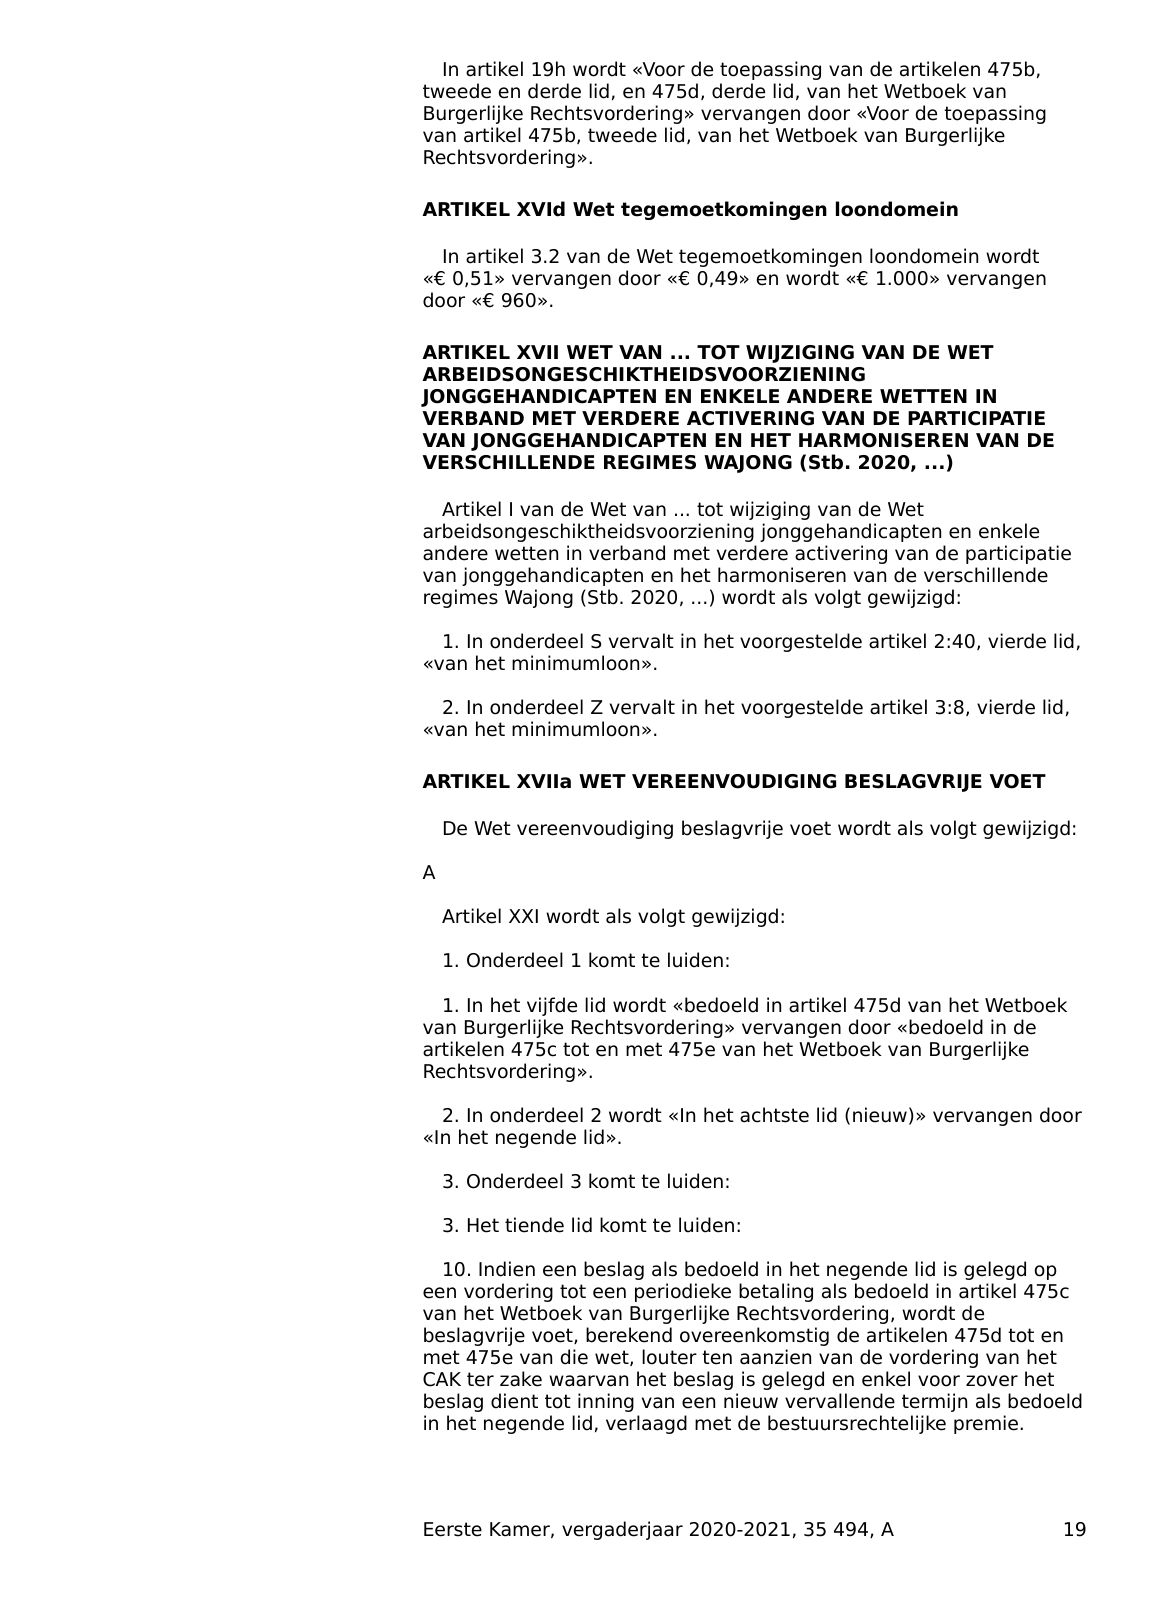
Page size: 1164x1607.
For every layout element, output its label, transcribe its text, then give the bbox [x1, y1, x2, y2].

text 2. In onderdeel Z vervalt in het voorgestelde artikel 3:8, vierde lid, «van het minimumloon». [422, 697, 1087, 741]
text 1. In het vijfde lid wordt «bedoeld in artikel 475d van het Wetboek van Burgerlijke Rechtsvordering» vervangen door «bedoeld in de artikelen 475c tot en met 475e van het Wetboek van Burgerlijke Rechtsvordering». [422, 994, 1087, 1082]
text 2. In onderdeel 2 wordt «In het achtste lid (nieuw)» vervangen door «In het negende lid». [422, 1105, 1087, 1149]
text 3. Het tiende lid komt te luiden: [422, 1215, 1087, 1237]
text A [422, 862, 1087, 884]
text In artikel 3.2 van de Wet tegemoetkomingen loondomein wordt «€ 0,51» vervangen door «€ 0,49» en wordt «€ 1.000» vervangen door «€ 960». [422, 246, 1087, 312]
text 1. Onderdeel 1 komt te luiden: [422, 950, 1087, 972]
text Artikel XXI wordt als volgt gewijzigd: [422, 906, 1087, 928]
subtitle ARTIKEL XVIIa WET VEREENVOUDIGING BESLAGVRIJE VOET [422, 771, 1087, 793]
text 10. Indien een beslag als bedoeld in het negende lid is gelegd op een vordering tot een periodieke betaling als bedoeld in artikel 475c van het Wetboek van Burgerlijke Rechtsvordering, wordt de beslagvrije voet, berekend overeenkomstig de artikelen 475d tot en met 475e van die wet, louter ten aanzien van de vordering van het CAK ter zake waarvan het beslag is gelegd en enkel voor zover het beslag dient tot inning van een nieuw vervallende termijn als bedoeld in het negende lid, verlaagd met de bestuursrechtelijke premie. [422, 1259, 1087, 1435]
text Artikel I van de Wet van ... tot wijziging van de Wet arbeidsongeschiktheidsvoorziening jonggehandicapten en enkele andere wetten in verband met verdere activering van de participatie van jonggehandicapten en het harmoniseren van de verschillende regimes Wajong (Stb. 2020, ...) wordt als volgt gewijzigd: [422, 499, 1087, 609]
subtitle ARTIKEL XVII WET VAN ... TOT WIJZIGING VAN DE WET ARBEIDSONGESCHIKTHEIDSVOORZIENING JONGGEHANDICAPTEN EN ENKELE ANDERE WETTEN IN VERBAND MET VERDERE ACTIVERING VAN DE PARTICIPATIE VAN JONGGEHANDICAPTEN EN HET HARMONISEREN VAN DE VERSCHILLENDE REGIMES WAJONG (Stb. 2020, ...) [422, 342, 1087, 474]
text In artikel 19h wordt «Voor de toepassing van de artikelen 475b, tweede en derde lid, en 475d, derde lid, van het Wetboek van Burgerlijke Rechtsvordering» vervangen door «Voor de toepassing van artikel 475b, tweede lid, van het Wetboek van Burgerlijke Rechtsvordering». [422, 59, 1087, 169]
subtitle ARTIKEL XVId Wet tegemoetkomingen loondomein [422, 199, 1087, 221]
text 1. In onderdeel S vervalt in het voorgestelde artikel 2:40, vierde lid, «van het minimumloon». [422, 631, 1087, 675]
text De Wet vereenvoudiging beslagvrije voet wordt als volgt gewijzigd: [422, 818, 1087, 840]
text 3. Onderdeel 3 komt te luiden: [422, 1171, 1087, 1193]
